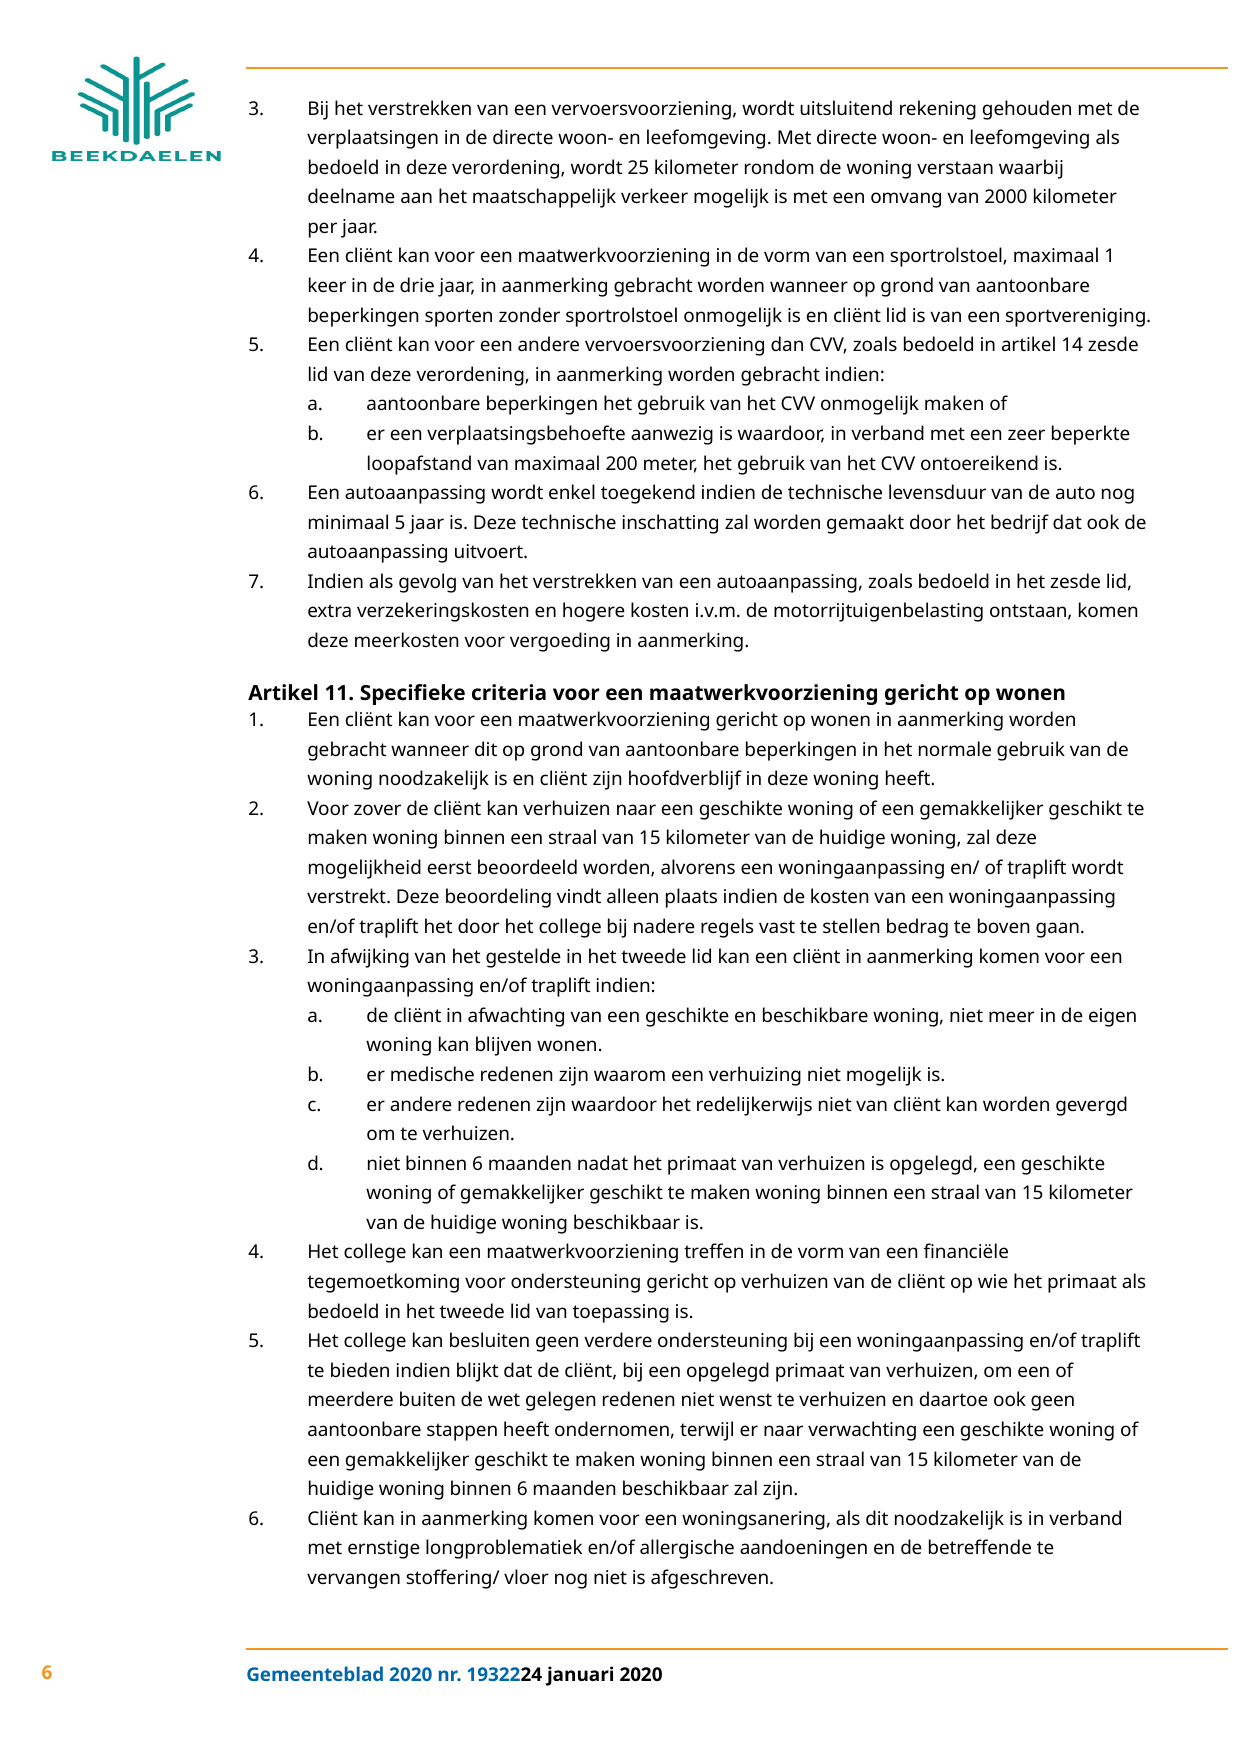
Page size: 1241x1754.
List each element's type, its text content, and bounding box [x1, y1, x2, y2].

list Een cliënt kan voor een maatwerkvoorziening gericht op wonen in aanmerking worden gebracht wanneer dit op grond van aantoonbare beperkingen in het normale gebruik van de woning noodzakelijk is en cliënt zijn hoofdverblijf in deze woning heeft. [248, 706, 1152, 791]
list er medische redenen zijn waarom een verhuizing niet mogelijk is. [307, 1061, 1152, 1087]
picture [41, 47, 231, 172]
text Artikel 11. Specifieke criteria voor een maatwerkvoorziening gericht op wonen [248, 678, 1152, 706]
list niet binnen 6 maanden nadat het primaat van verhuizen is opgelegd, een geschikte woning of gemakkelijker geschikt te maken woning binnen een straal van 15 kilometer van de huidige woning beschikbaar is. [307, 1150, 1152, 1235]
list aantoonbare beperkingen het gebruik van het CVV onmogelijk maken of [307, 391, 1152, 416]
list Het college kan een maatwerkvoorziening treffen in de vorm van een financiële tegemoetkoming voor ondersteuning gericht op verhuizen van de cliënt op wie het primaat als bedoeld in het tweede lid van toepassing is. [248, 1239, 1152, 1323]
list Een autoaanpassing wordt enkel toegekend indien de technische levensduur van de auto nog minimaal 5 jaar is. Deze technische inschatting zal worden gemaakt door het bedrijf dat ook de autoaanpassing uitvoert. [248, 479, 1152, 564]
list er andere redenen zijn waardoor het redelijkerwijs niet van cliënt kan worden gevergd om te verhuizen. [307, 1091, 1152, 1146]
list er een verplaatsingsbehoefte aanwezig is waardoor, in verband met een zeer beperkte loopafstand van maximaal 200 meter, het gebruik van het CVV ontoereikend is. [307, 420, 1152, 476]
list Een cliënt kan voor een maatwerkvoorziening in de vorm van een sportrolstoel, maximaal 1 keer in de drie jaar, in aanmerking gebracht worden wanneer op grond van aantoonbare beperkingen sporten zonder sportrolstoel onmogelijk is en cliënt lid is van een sportvereniging. [248, 243, 1152, 328]
list Het college kan besluiten geen verdere ondersteuning bij een woningaanpassing en/of traplift te bieden indien blijkt dat de cliënt, bij een opgelegd primaat van verhuizen, om een of meerdere buiten de wet gelegen redenen niet wenst te verhuizen en daartoe ook geen aantoonbare stappen heeft ondernomen, terwijl er naar verwachting een geschikte woning of een gemakkelijker geschikt te maken woning binnen een straal van 15 kilometer van de huidige woning binnen 6 maanden beschikbaar zal zijn. [248, 1327, 1152, 1501]
list Bij het verstrekken van een vervoersvoorziening, wordt uitsluitend rekening gehouden met de verplaatsingen in de directe woon- en leefomgeving. Met directe woon- en leefomgeving als bedoeld in deze verordening, wordt 25 kilometer rondom de woning verstaan waarbij deelname aan het maatschappelijk verkeer mogelijk is met een omvang van 2000 kilometer per jaar. [248, 95, 1152, 239]
list Voor zover de cliënt kan verhuizen naar een geschikte woning of een gemakkelijker geschikt te maken woning binnen een straal van 15 kilometer van de huidige woning, zal deze mogelijkheid eerst beoordeeld worden, alvorens een woningaanpassing en/ of traplift wordt verstrekt. Deze beoordeling vindt alleen plaats indien de kosten van een woningaanpassing en/of traplift het door het college bij nadere regels vast te stellen bedrag te boven gaan. [248, 795, 1152, 939]
list Indien als gevolg van het verstrekken van een autoaanpassing, zoals bedoeld in het zesde lid, extra verzekeringskosten en hogere kosten i.v.m. de motorrijtuigenbelasting ontstaan, komen deze meerkosten voor vergoeding in aanmerking. [248, 568, 1152, 653]
list de cliënt in afwachting van een geschikte en beschikbare woning, niet meer in de eigen woning kan blijven wonen. [307, 1002, 1152, 1057]
list In afwijking van het gestelde in het tweede lid kan een cliënt in aanmerking komen voor een woningaanpassing en/of traplift indien: [248, 943, 1152, 998]
list Een cliënt kan voor een andere vervoersvoorziening dan CVV, zoals bedoeld in artikel 14 zesde lid van deze verordening, in aanmerking worden gebracht indien: [248, 331, 1152, 387]
list Cliënt kan in aanmerking komen voor een woningsanering, als dit noodzakelijk is in verband met ernstige longproblematiek en/of allergische aandoeningen en de betreffende te vervangen stoffering/ vloer nog niet is afgeschreven. [248, 1505, 1152, 1590]
